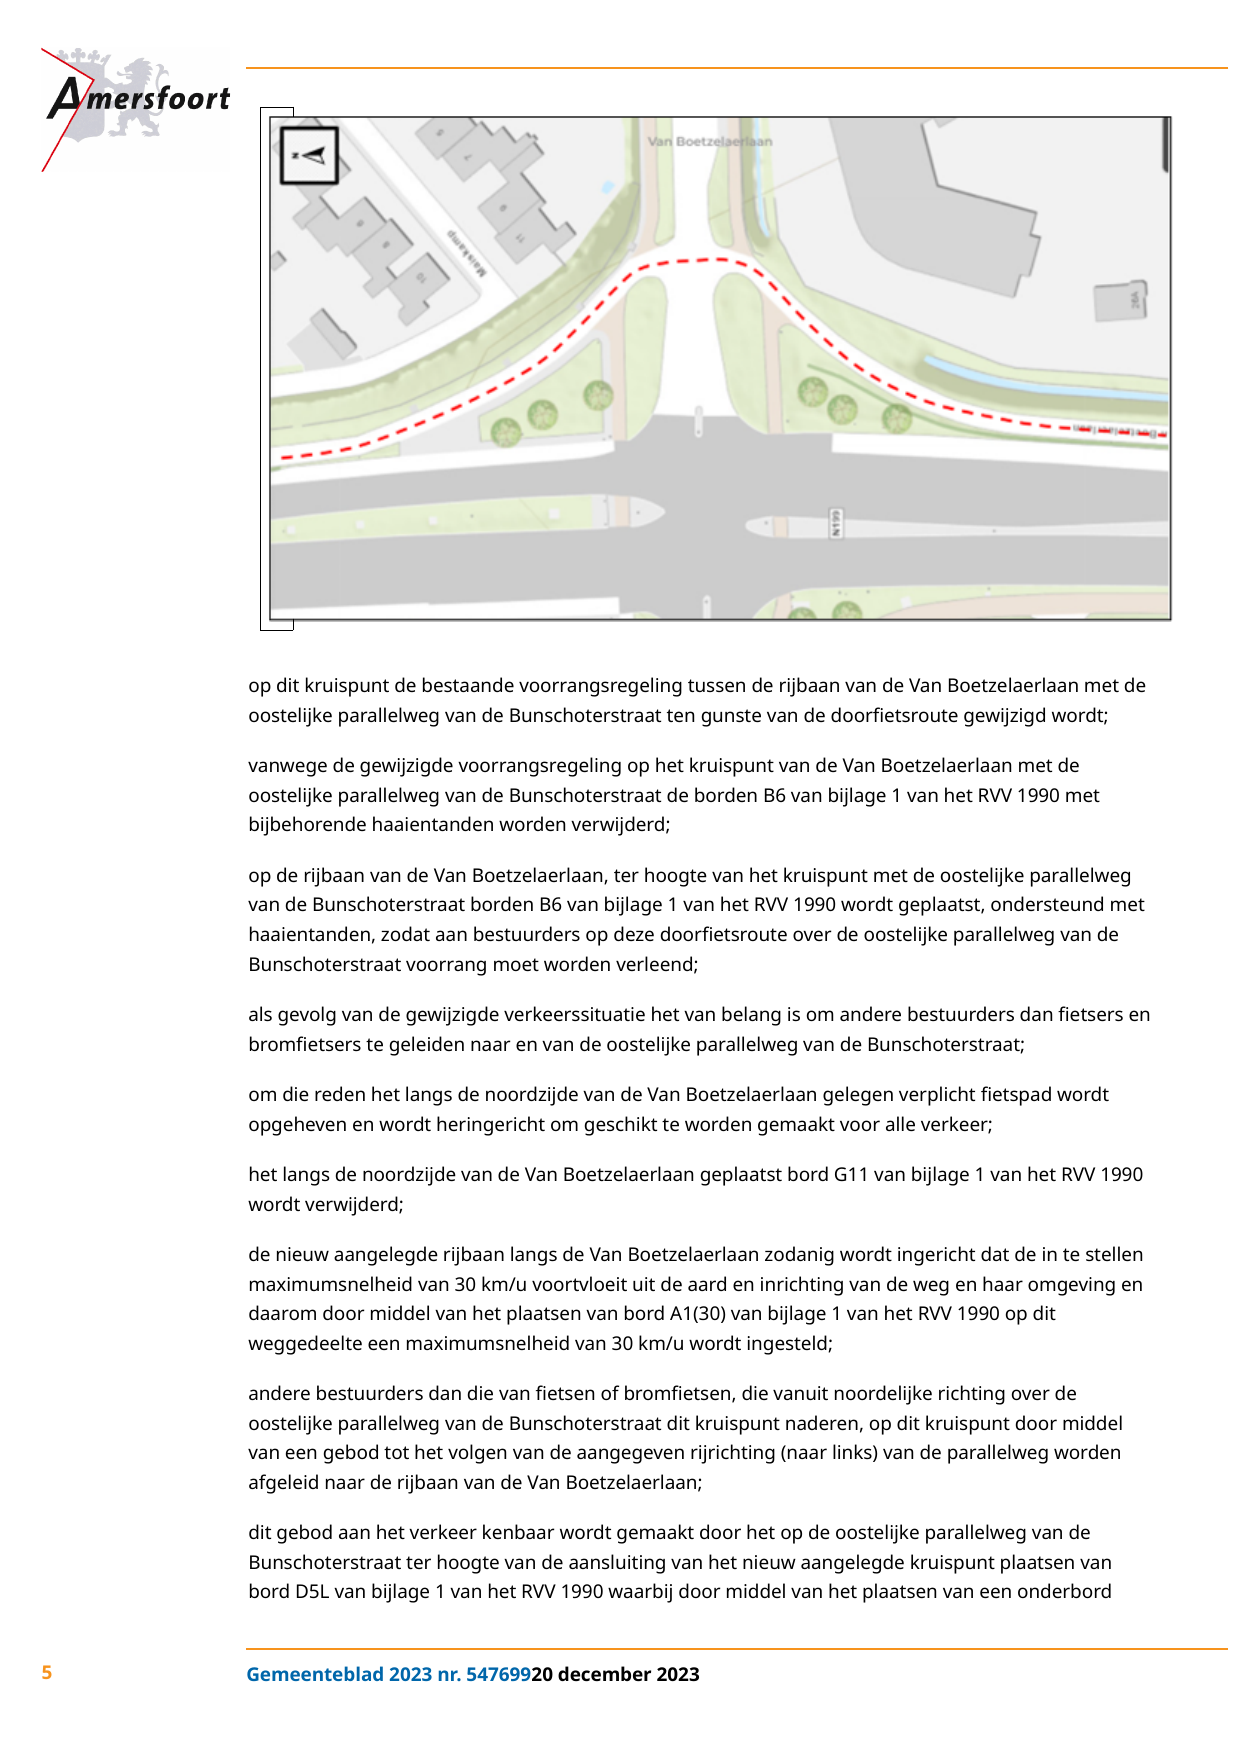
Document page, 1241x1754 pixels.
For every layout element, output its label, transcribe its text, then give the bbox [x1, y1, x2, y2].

text andere bestuurders dan die van fietsen of bromfietsen, die vanuit noordelijke richting over de oostelijke parallelweg van de Bunschoterstraat dit kruispunt naderen, op dit kruispunt door middel van een gebod tot het volgen van de aangegeven rijrichting (naar links) van de parallelweg worden afgeleid naar de rijbaan van de Van Boetzelaerlaan; [248, 1380, 1152, 1495]
picture [41, 47, 231, 172]
text dit gebod aan het verkeer kenbaar wordt gemaakt door het op de oostelijke parallelweg van de Bunschoterstraat ter hoogte van de aansluiting van het nieuw aangelegde kruispunt plaatsen van bord D5L van bijlage 1 van het RVV 1990 waarbij door middel van het plaatsen van een onderbord [248, 1519, 1152, 1604]
text als gevolg van de gewijzigde verkeerssituatie het van belang is om andere bestuurders dan fietsers en bromfietsers te geleiden naar en van de oostelijke parallelweg van de Bunschoterstraat; [248, 1001, 1152, 1057]
text de nieuw aangelegde rijbaan langs de Van Boetzelaerlaan zodanig wordt ingericht dat de in te stellen maximumsnelheid van 30 km/u voortvloeit uit de aard en inrichting van de weg en haar omgeving en daarom door middel van het plaatsen van bord A1(30) van bijlage 1 van het RVV 1990 op dit weggedeelte een maximumsnelheid van 30 km/u wordt ingesteld; [248, 1241, 1152, 1356]
picture [268, 115, 1173, 622]
text op de rijbaan van de Van Boetzelaerlaan, ter hoogte van het kruispunt met de oostelijke parallelweg van de Bunschoterstraat borden B6 van bijlage 1 van het RVV 1990 wordt geplaatst, ondersteund met haaientanden, zodat aan bestuurders op deze doorfietsroute over de oostelijke parallelweg van de Bunschoterstraat voorrang moet worden verleend; [248, 862, 1152, 977]
text om die reden het langs de noordzijde van de Van Boetzelaerlaan gelegen verplicht fietspad wordt opgeheven en wordt heringericht om geschikt te worden gemaakt voor alle verkeer; [248, 1081, 1152, 1137]
text op dit kruispunt de bestaande voorrangsregeling tussen de rijbaan van de Van Boetzelaerlaan met de oostelijke parallelweg van de Bunschoterstraat ten gunste van de doorfietsroute gewijzigd wordt; [248, 672, 1152, 728]
text vanwege de gewijzigde voorrangsregeling op het kruispunt van de Van Boetzelaerlaan met de oostelijke parallelweg van de Bunschoterstraat de borden B6 van bijlage 1 van het RVV 1990 met bijbehorende haaientanden worden verwijderd; [248, 752, 1152, 837]
text het langs de noordzijde van de Van Boetzelaerlaan geplaatst bord G11 van bijlage 1 van het RVV 1990 wordt verwijderd; [248, 1161, 1152, 1217]
